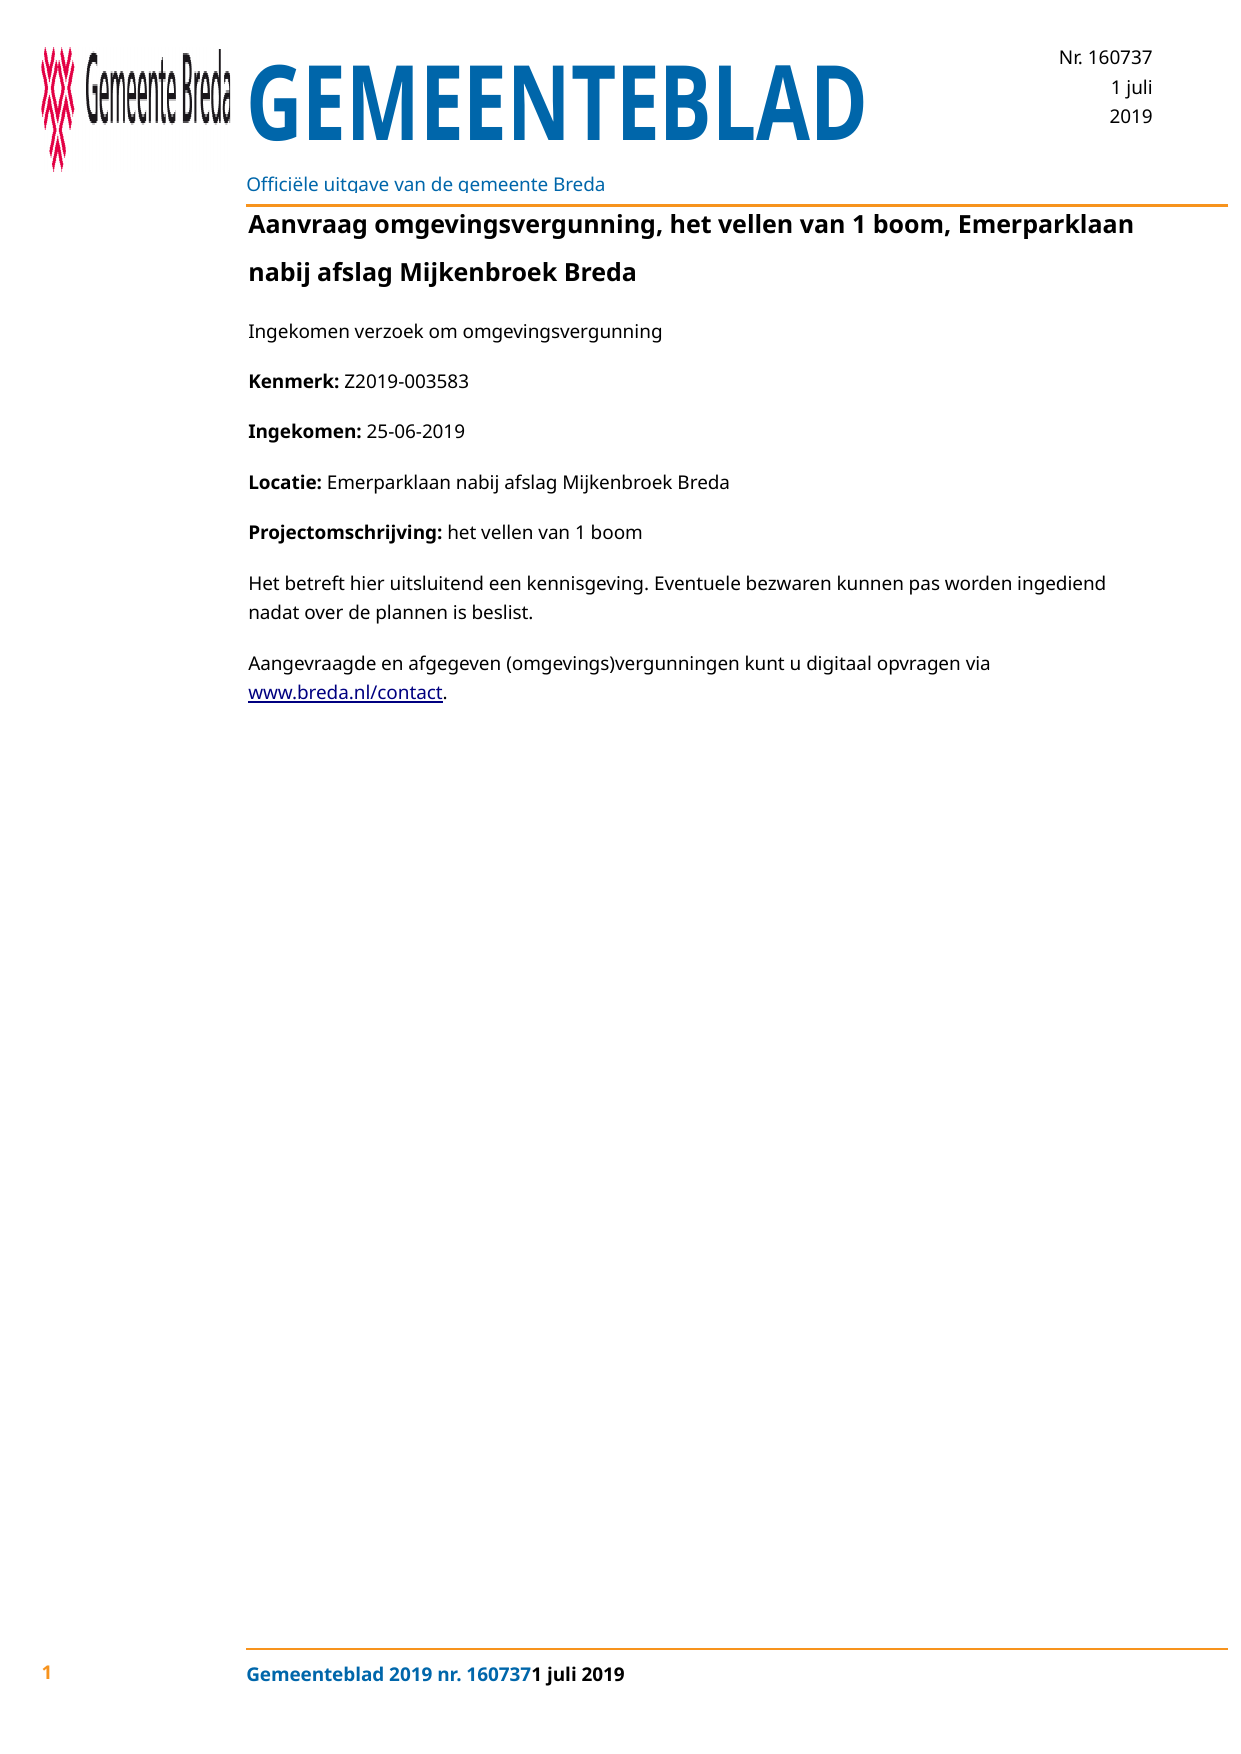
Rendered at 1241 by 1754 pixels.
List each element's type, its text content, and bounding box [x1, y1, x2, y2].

text Projectomschrijving: het vellen van 1 boom [248, 519, 1152, 545]
picture [41, 47, 231, 172]
text Locatie: Emerparklaan nabij afslag Mijkenbroek Breda [248, 469, 1152, 495]
text Ingekomen verzoek om omgevingsvergunning [248, 318, 1152, 344]
text Aangevraagde en afgegeven (omgevings)vergunningen kunt u digitaal opvragen via www.breda.nl/contact. [248, 650, 1152, 705]
text Ingekomen: 25-06-2019 [248, 419, 1152, 444]
text Het betreft hier uitsluitend een kennisgeving. Eventuele bezwaren kunnen pas worden ingediend nadat over de plannen is beslist. [248, 570, 1152, 625]
text Kenmerk: Z2019-003583 [248, 368, 1152, 394]
text Aanvraag omgevingsvergunning, het vellen van 1 boom, Emerparklaan nabij afslag Mijkenbroek Breda [248, 207, 1152, 288]
